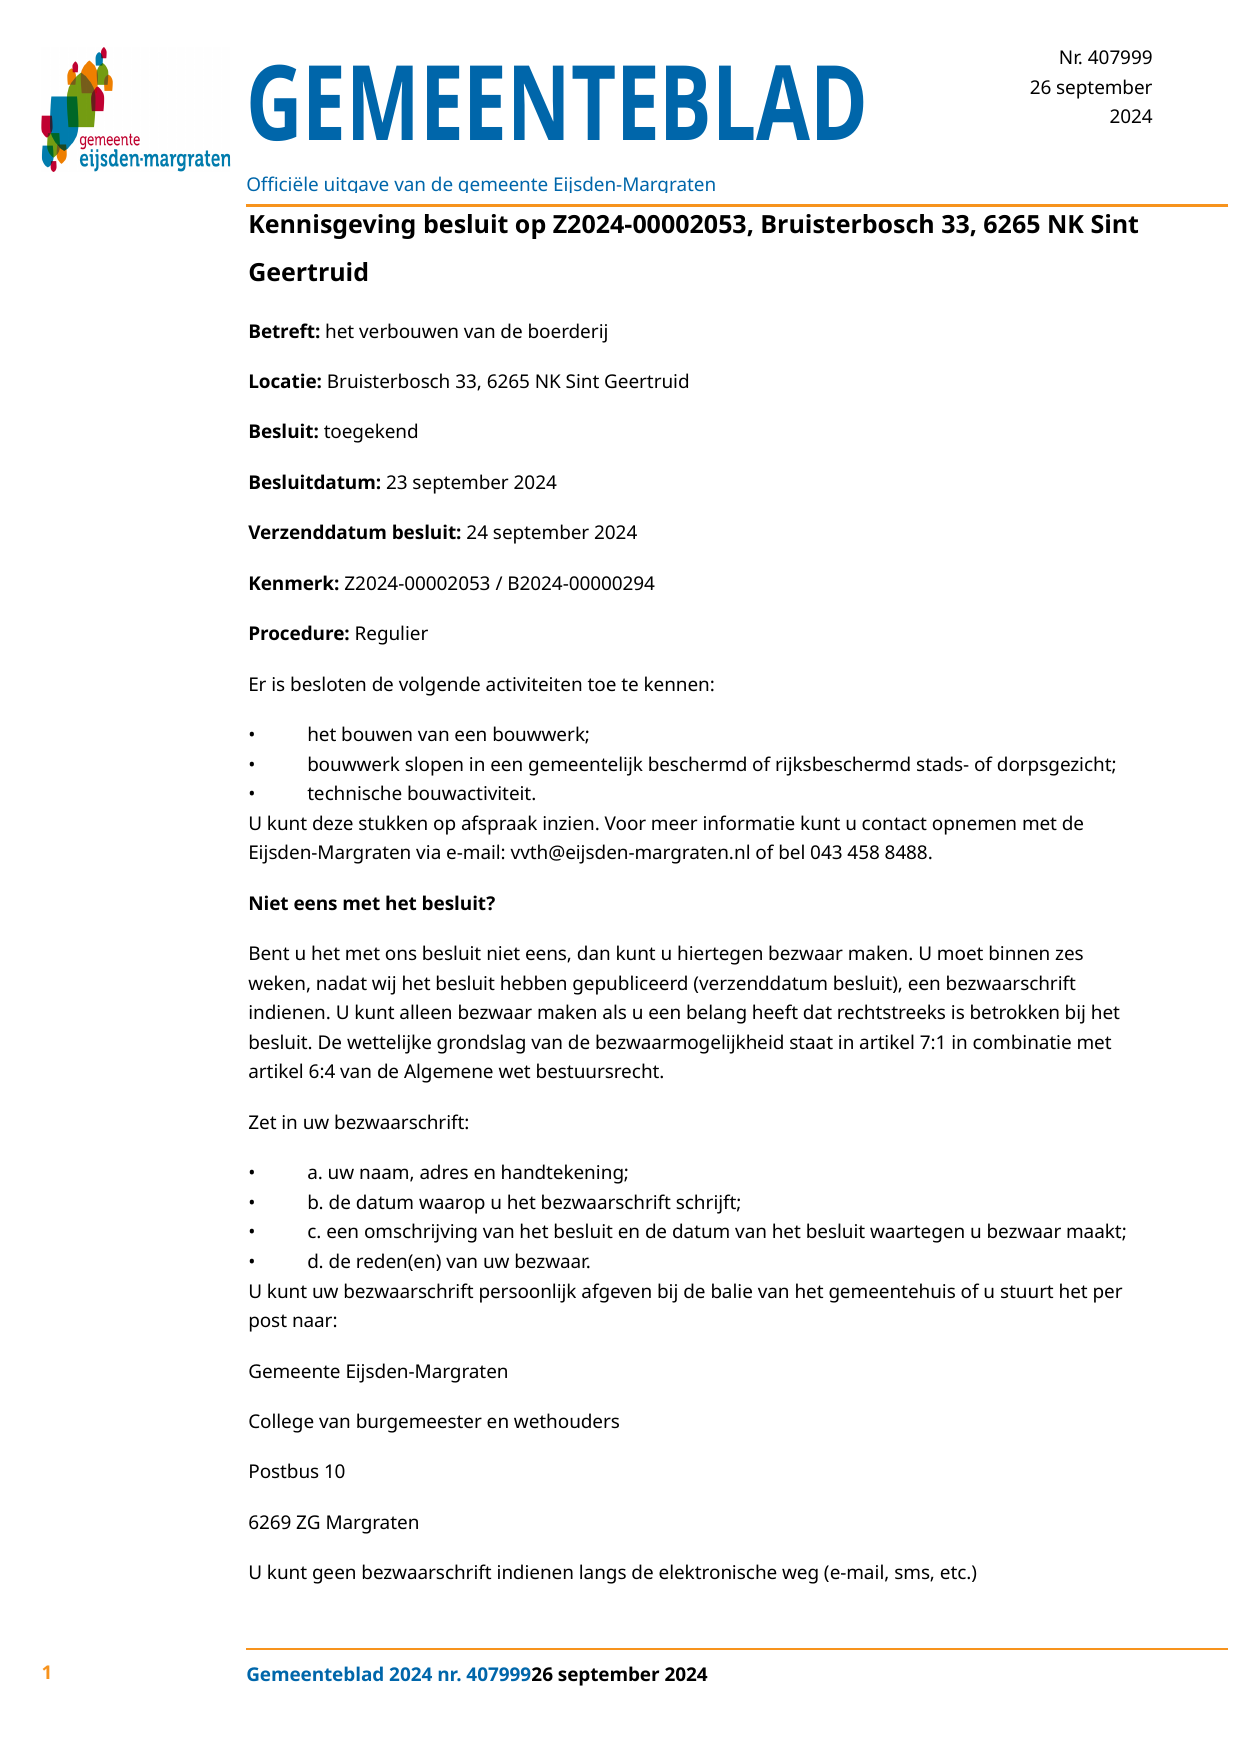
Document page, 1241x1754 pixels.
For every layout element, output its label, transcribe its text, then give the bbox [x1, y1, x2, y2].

list d. de reden(en) van uw bezwaar. [248, 1248, 1152, 1274]
text U kunt uw bezwaarschrift persoonlijk afgeven bij de balie van het gemeentehuis of u stuurt het per post naar: [248, 1278, 1152, 1333]
picture [41, 47, 231, 172]
text College van burgemeester en wethouders [248, 1408, 1152, 1434]
text Gemeente Eijsden-Margraten [248, 1358, 1152, 1384]
text U kunt deze stukken op afspraak inzien. Voor meer informatie kunt u contact opnemen met de Eijsden-Margraten via e-mail: vvth@eijsden-margraten.nl of bel 043 458 8488. [248, 810, 1152, 865]
text Besluitdatum: 23 september 2024 [248, 469, 1152, 495]
text 6269 ZG Margraten [248, 1509, 1152, 1535]
text Procedure: Regulier [248, 620, 1152, 646]
text Betreft: het verbouwen van de boerderij [248, 318, 1152, 344]
text Kennisgeving besluit op Z2024-00002053, Bruisterbosch 33, 6265 NK Sint Geertruid [248, 207, 1152, 288]
list b. de datum waarop u het bezwaarschrift schrijft; [248, 1189, 1152, 1215]
text Postbus 10 [248, 1459, 1152, 1484]
text Locatie: Bruisterbosch 33, 6265 NK Sint Geertruid [248, 368, 1152, 394]
list a. uw naam, adres en handtekening; [248, 1159, 1152, 1185]
text Bent u het met ons besluit niet eens, dan kunt u hiertegen bezwaar maken. U moet binnen zes weken, nadat wij het besluit hebben gepubliceerd (verzenddatum besluit), een bezwaarschrift indienen. U kunt alleen bezwaar maken als u een belang heeft dat rechtstreeks is betrokken bij het besluit. De wettelijke grondslag van de bezwaarmogelijkheid staat in artikel 7:1 in combinatie met artikel 6:4 van de Algemene wet bestuursrecht. [248, 940, 1152, 1084]
text Besluit: toegekend [248, 419, 1152, 444]
text Niet eens met het besluit? [248, 890, 1152, 916]
list het bouwen van een bouwwerk; [248, 721, 1152, 747]
text Kenmerk: Z2024-00002053 / B2024-00000294 [248, 570, 1152, 596]
list c. een omschrijving van het besluit en de datum van het besluit waartegen u bezwaar maakt; [248, 1219, 1152, 1244]
text Er is besloten de volgende activiteiten toe te kennen: [248, 671, 1152, 697]
list technische bouwactiviteit. [248, 780, 1152, 806]
list bouwwerk slopen in een gemeentelijk beschermd of rijksbeschermd stads- of dorpsgezicht; [248, 751, 1152, 777]
text U kunt geen bezwaarschrift indienen langs de elektronische weg (e-mail, sms, etc.) [248, 1559, 1152, 1585]
text Zet in uw bezwaarschrift: [248, 1109, 1152, 1135]
text Verzenddatum besluit: 24 september 2024 [248, 519, 1152, 545]
